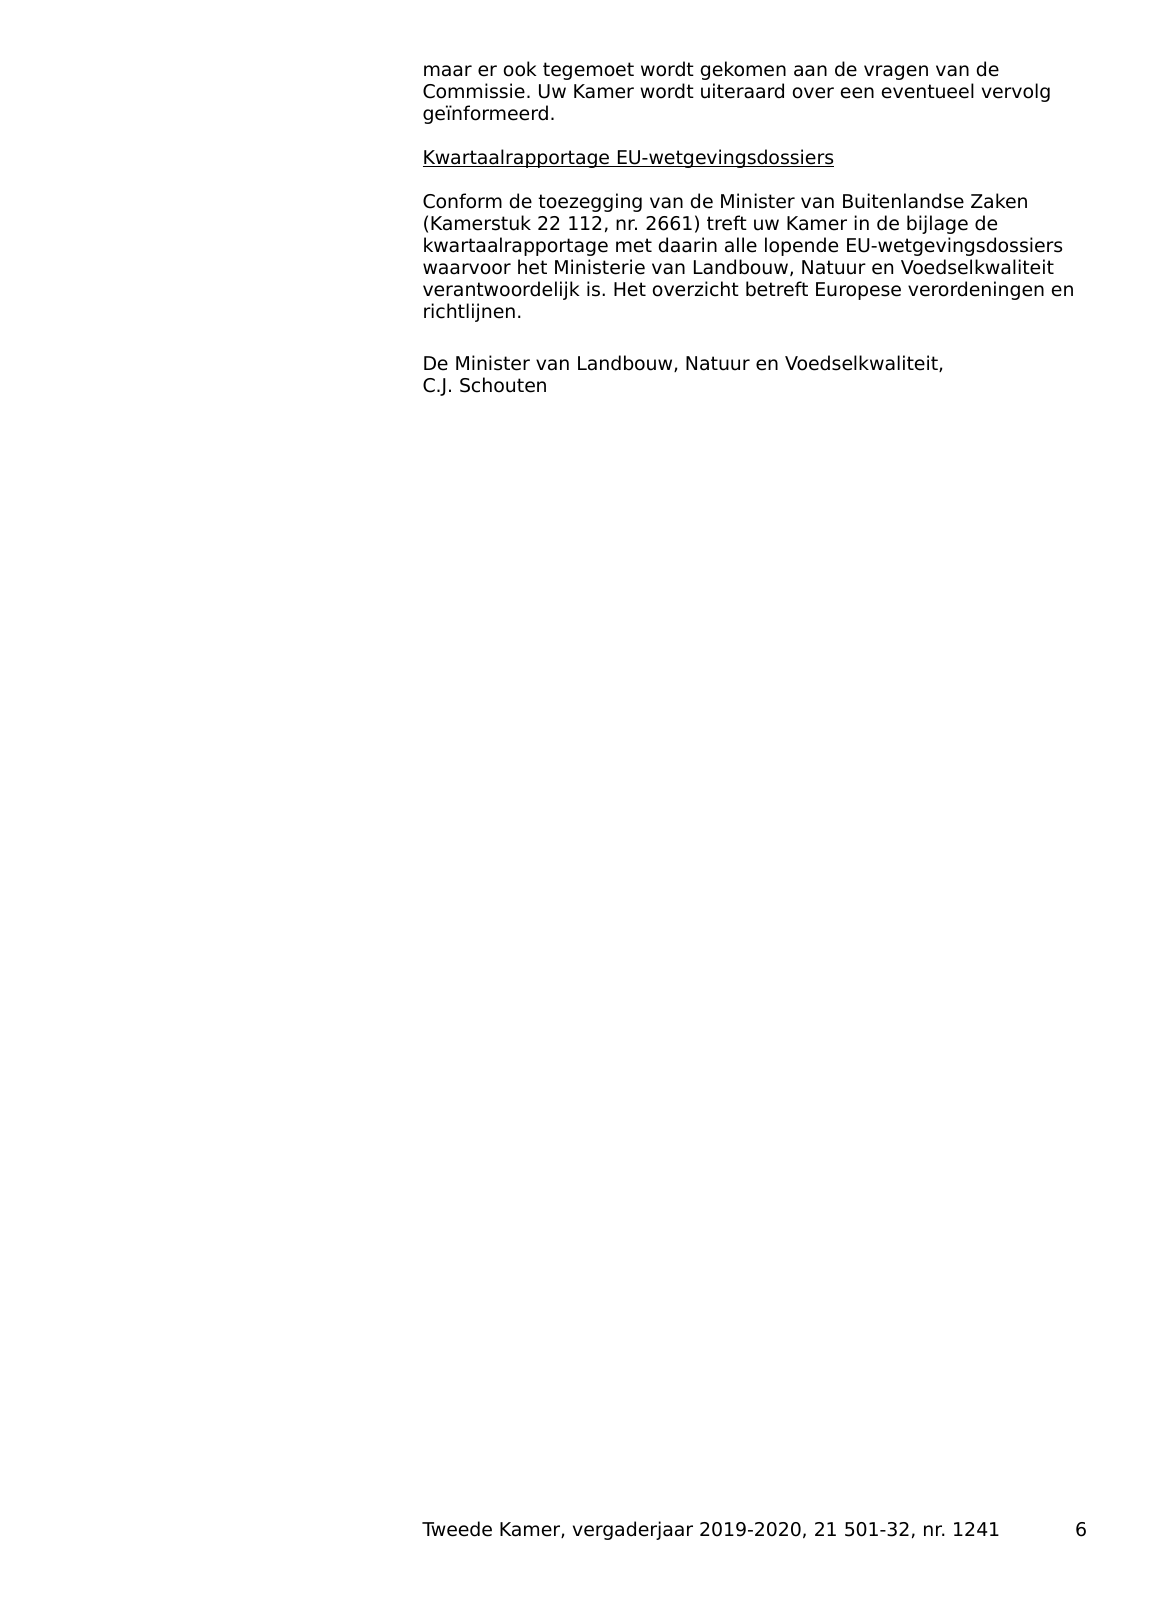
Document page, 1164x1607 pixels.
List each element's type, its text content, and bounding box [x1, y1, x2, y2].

text Conform de toezegging van de Minister van Buitenlandse Zaken (Kamerstuk 22 112, nr. 2661) treft uw Kamer in de bijlage de kwartaalrapportage met daarin alle lopende EU-wetgevingsdossiers waarvoor het Ministerie van Landbouw, Natuur en Voedselkwaliteit verantwoordelijk is. Het overzicht betreft Europese verordeningen en richtlijnen. [422, 191, 1087, 323]
text maar er ook tegemoet wordt gekomen aan de vragen van de Commissie. Uw Kamer wordt uiteraard over een eventueel vervolg geïnformeerd. [422, 59, 1087, 125]
subtitle Kwartaalrapportage EU-wetgevingsdossiers [422, 147, 1087, 169]
text De Minister van Landbouw, Natuur en Voedselkwaliteit, C.J. Schouten [422, 353, 1087, 397]
